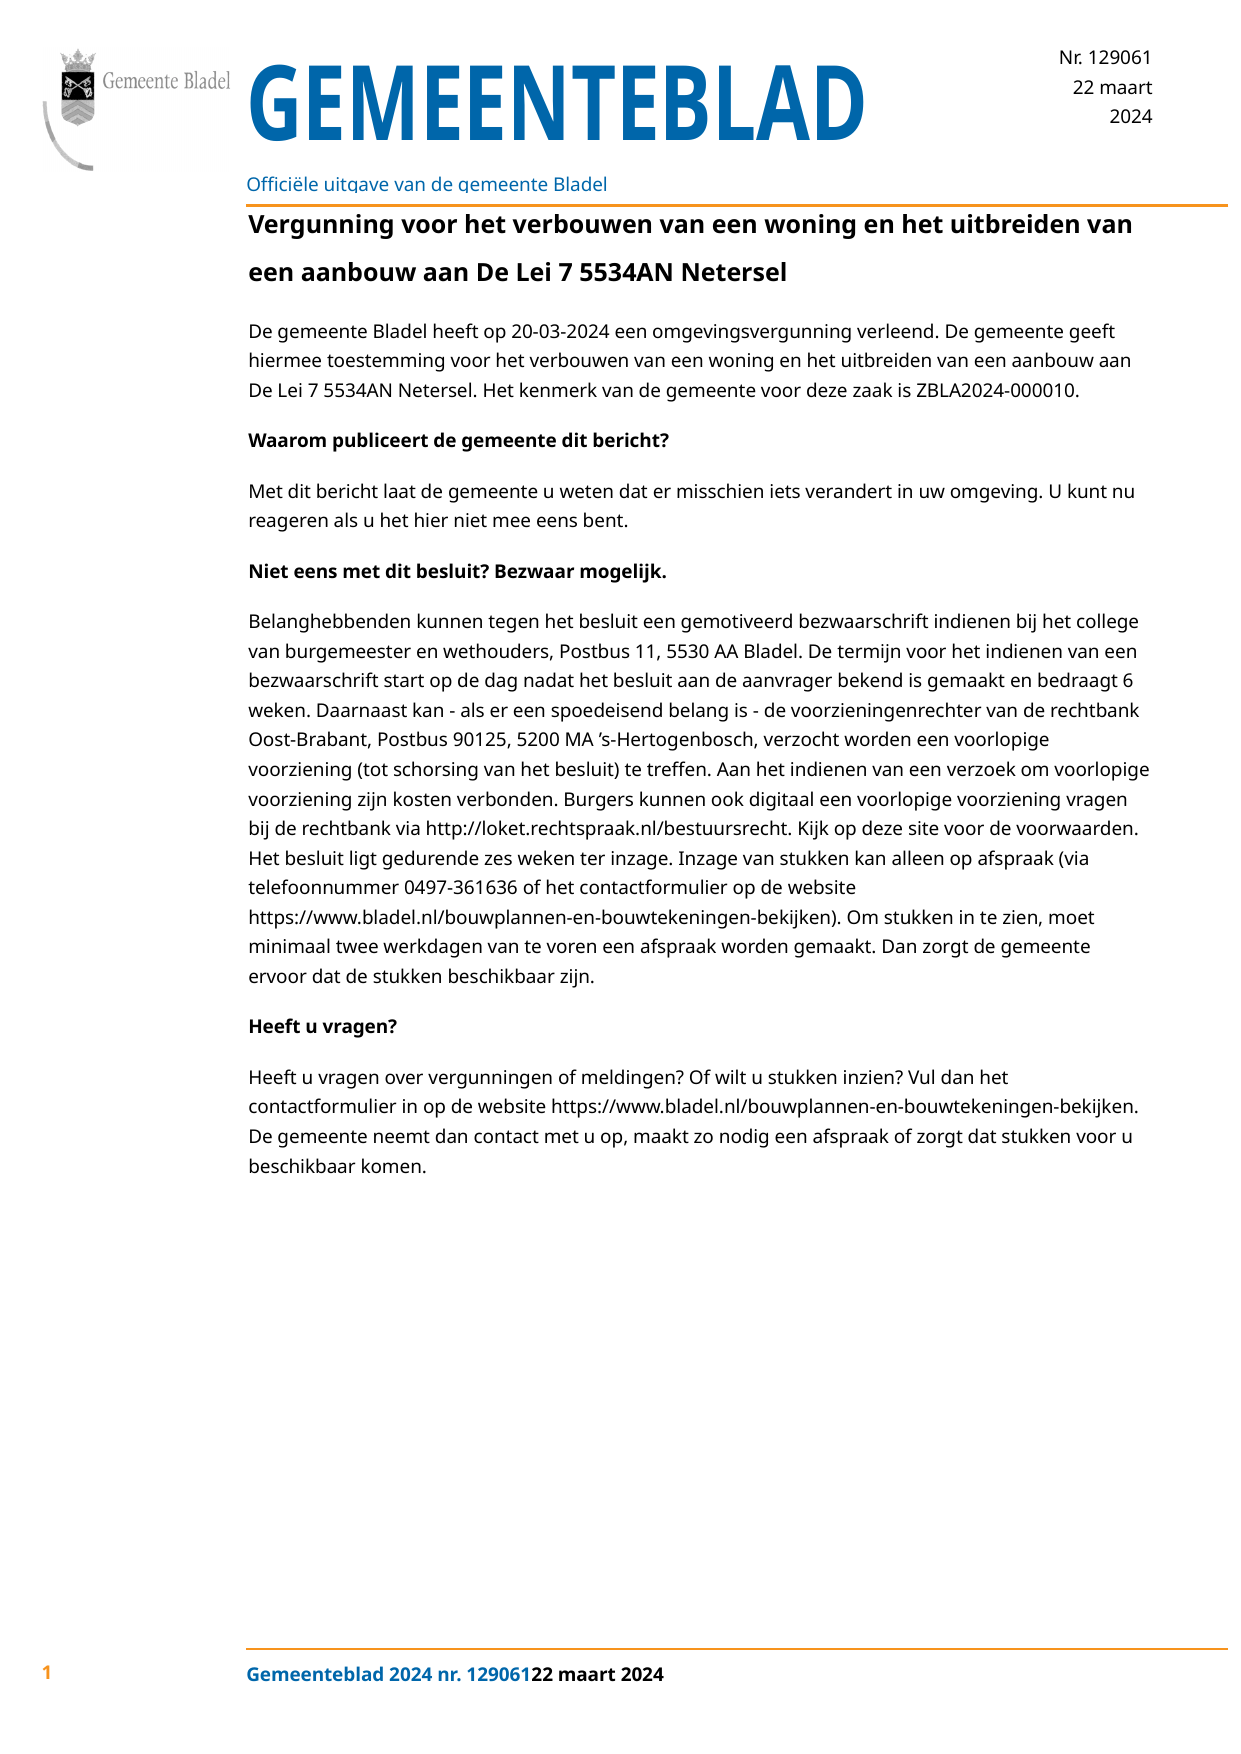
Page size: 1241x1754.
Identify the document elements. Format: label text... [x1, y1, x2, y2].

text Met dit bericht laat de gemeente u weten dat er misschien iets verandert in uw omgeving. U kunt nu reageren als u het hier niet mee eens bent. [248, 478, 1152, 533]
text Vergunning voor het verbouwen van een woning en het uitbreiden van een aanbouw aan De Lei 7 5534AN Netersel [248, 207, 1152, 288]
text Waarom publiceert de gemeente dit bericht? [248, 427, 1152, 453]
text De gemeente Bladel heeft op 20-03-2024 een omgevingsvergunning verleend. De gemeente geeft hiermee toestemming voor het verbouwen van een woning en het uitbreiden van een aanbouw aan De Lei 7 5534AN Netersel. Het kenmerk van de gemeente voor deze zaak is ZBLA2024-000010. [248, 318, 1152, 403]
text Belanghebbenden kunnen tegen het besluit een gemotiveerd bezwaarschrift indienen bij het college van burgemeester en wethouders, Postbus 11, 5530 AA Bladel. De termijn voor het indienen van een bezwaarschrift start op de dag nadat het besluit aan de aanvrager bekend is gemaakt en bedraagt 6 weken. Daarnaast kan - als er een spoedeisend belang is - de voorzieningenrechter van de rechtbank Oost-Brabant, Postbus 90125, 5200 MA ’s-Hertogenbosch, verzocht worden een voorlopige voorziening (tot schorsing van het besluit) te treffen. Aan het indienen van een verzoek om voorlopige voorziening zijn kosten verbonden. Burgers kunnen ook digitaal een voorlopige voorziening vragen bij de rechtbank via http://loket.rechtspraak.nl/bestuursrecht. Kijk op deze site voor de voorwaarden. Het besluit ligt gedurende zes weken ter inzage. Inzage van stukken kan alleen op afspraak (via telefoonnummer 0497-361636 of het contactformulier op de website https://www.bladel.nl/bouwplannen-en-bouwtekeningen-bekijken). Om stukken in te zien, moet minimaal twee werkdagen van te voren een afspraak worden gemaakt. Dan zorgt de gemeente ervoor dat de stukken beschikbaar zijn. [248, 608, 1152, 989]
text Heeft u vragen? [248, 1014, 1152, 1039]
text Heeft u vragen over vergunningen of meldingen? Of wilt u stukken inzien? Vul dan het contactformulier in op de website https://www.bladel.nl/bouwplannen-en-bouwtekeningen-bekijken. De gemeente neemt dan contact met u op, maakt zo nodig een afspraak of zorgt dat stukken voor u beschikbaar komen. [248, 1064, 1152, 1179]
text Niet eens met dit besluit? Bezwaar mogelijk. [248, 558, 1152, 584]
picture [41, 47, 231, 172]
